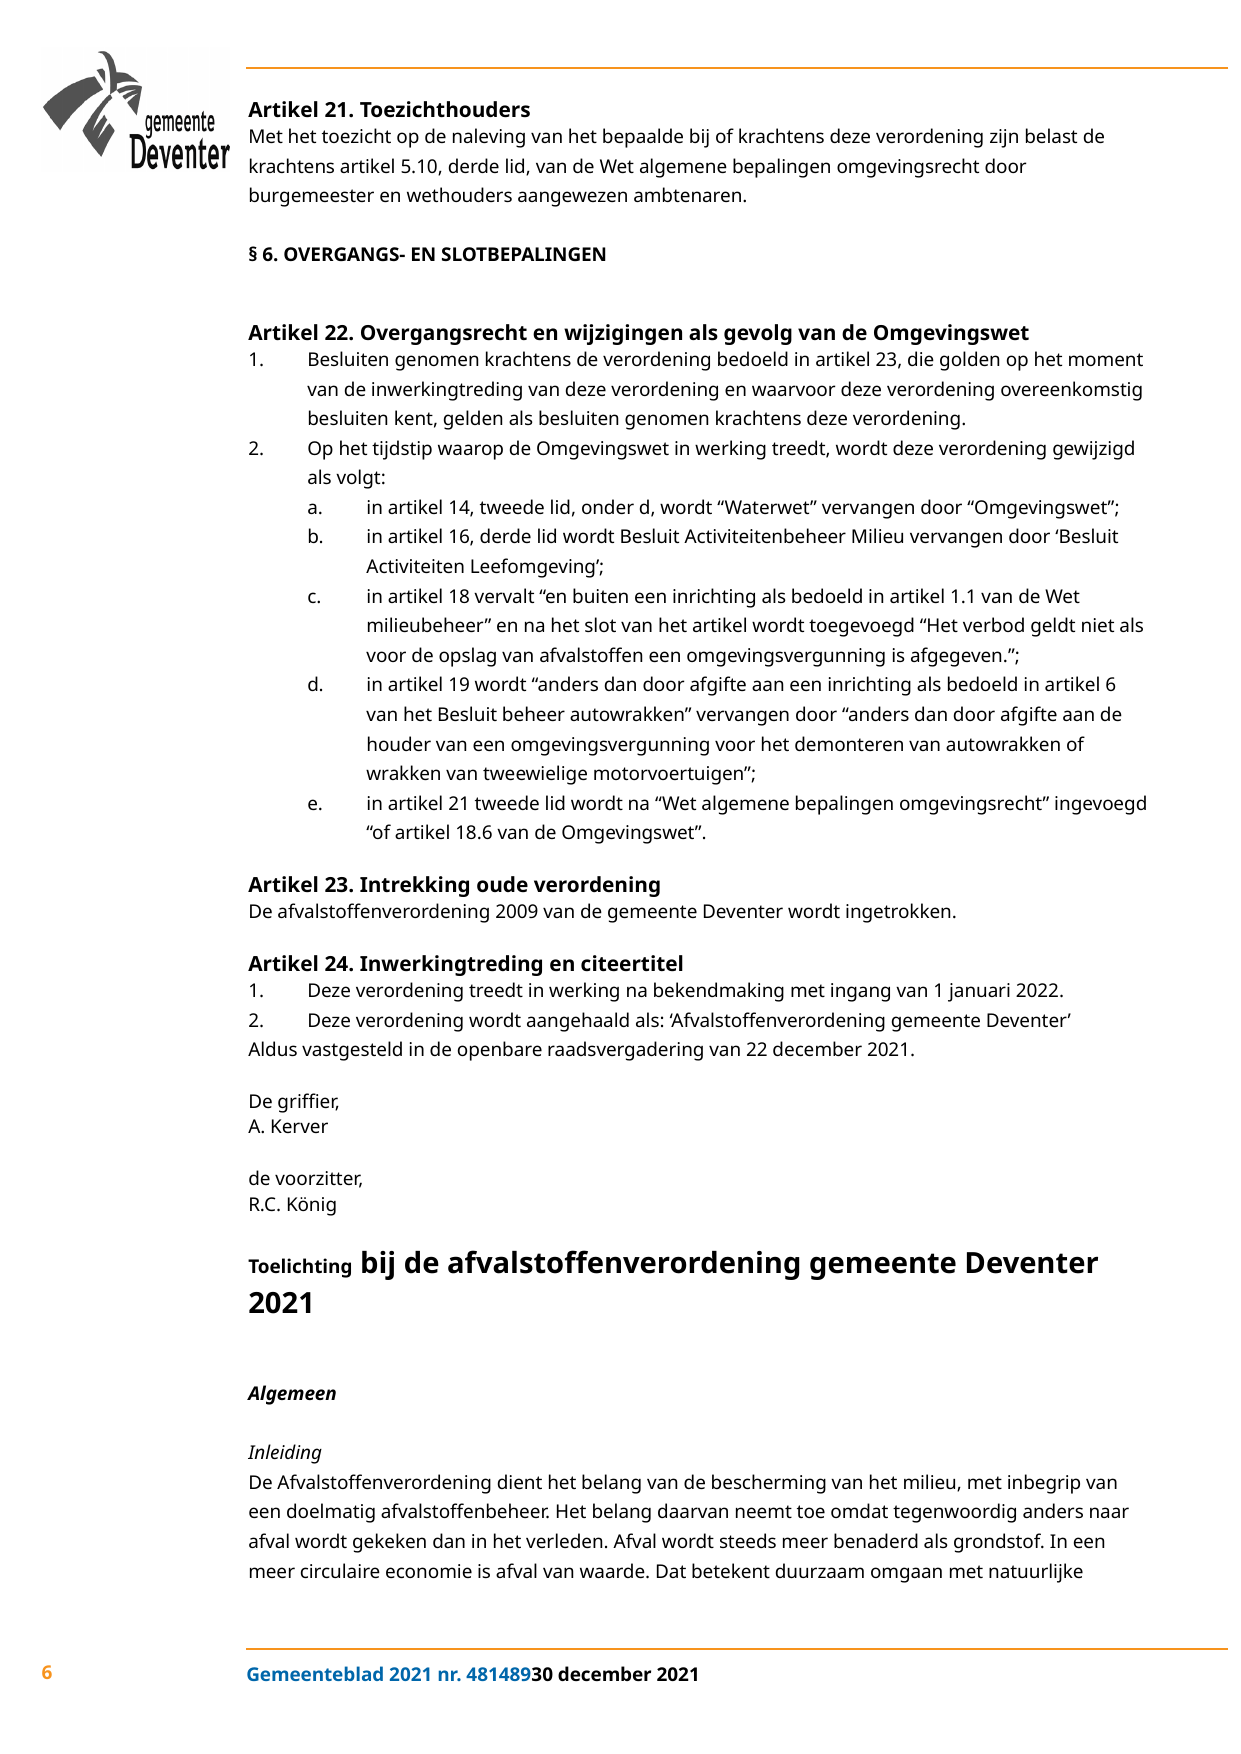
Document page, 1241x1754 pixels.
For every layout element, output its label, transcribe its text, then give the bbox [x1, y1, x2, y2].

text Artikel 24. Inwerkingtreding en citeertitel [248, 949, 1152, 977]
list Besluiten genomen krachtens de verordening bedoeld in artikel 23, die golden op het moment van de inwerkingtreding van deze verordening en waarvoor deze verordening overeenkomstig besluiten kent, gelden als besluiten genomen krachtens deze verordening. [248, 346, 1152, 431]
text De griffier, [248, 1088, 1152, 1113]
text Artikel 23. Intrekking oude verordening [248, 870, 1152, 898]
list in artikel 19 wordt “anders dan door afgifte aan een inrichting als bedoeld in artikel 6 van het Besluit beheer autowrakken” vervangen door “anders dan door afgifte aan de houder van een omgevingsvergunning voor het demonteren van autowrakken of wrakken van tweewielige motorvoertuigen”; [307, 672, 1152, 786]
text Met het toezicht op de naleving van het bepaalde bij of krachtens deze verordening zijn belast de krachtens artikel 5.10, derde lid, van de Wet algemene bepalingen omgevingsrecht door burgemeester en wethouders aangewezen ambtenaren. [248, 123, 1152, 208]
text A. Kerver [248, 1113, 1152, 1139]
picture [41, 47, 231, 172]
list in artikel 18 vervalt “en buiten een inrichting als bedoeld in artikel 1.1 van de Wet milieubeheer” en na het slot van het artikel wordt toegevoegd “Het verbod geldt niet als voor de opslag van afvalstoffen een omgevingsvergunning is afgegeven.”; [307, 583, 1152, 668]
text R.C. König [248, 1191, 1152, 1216]
list in artikel 16, derde lid wordt Besluit Activiteitenbeheer Milieu vervangen door ‘Besluit Activiteiten Leefomgeving’; [307, 524, 1152, 579]
text Toelichting bij de afvalstoffenverordening gemeente Deventer 2021 [248, 1242, 1152, 1322]
text Aldus vastgesteld in de openbare raadsvergadering van 22 december 2021. [248, 1036, 1152, 1062]
list Op het tijdstip waarop de Omgevingswet in werking treedt, wordt deze verordening gewijzigd als volgt: [248, 435, 1152, 490]
text De afvalstoffenverordening 2009 van de gemeente Deventer wordt ingetrokken. [248, 898, 1152, 924]
list in artikel 14, tweede lid, onder d, wordt “Waterwet” vervangen door “Omgevingswet”; [307, 494, 1152, 520]
text Algemeen [248, 1380, 1152, 1406]
list in artikel 21 tweede lid wordt na “Wet algemene bepalingen omgevingsrecht” ingevoegd “of artikel 18.6 van de Omgevingswet”. [307, 790, 1152, 845]
text De Afvalstoffenverordening dient het belang van de bescherming van het milieu, met inbegrip van een doelmatig afvalstoffenbeheer. Het belang daarvan neemt toe omdat tegenwoordig anders naar afval wordt gekeken dan in het verleden. Afval wordt steeds meer benaderd als grondstof. In een meer circulaire economie is afval van waarde. Dat betekent duurzaam omgaan met natuurlijke [248, 1469, 1152, 1583]
text Artikel 21. Toezichthouders [248, 95, 1152, 123]
list Deze verordening treedt in werking na bekendmaking met ingang van 1 januari 2022. [248, 977, 1152, 1003]
list Deze verordening wordt aangehaald als: ‘Afvalstoffenverordening gemeente Deventer’ [248, 1007, 1152, 1032]
text Inleiding [248, 1439, 1152, 1465]
text Artikel 22. Overgangsrecht en wijzigingen als gevolg van de Omgevingswet [248, 318, 1152, 346]
text de voorzitter, [248, 1165, 1152, 1191]
text § 6. OVERGANGS- EN SLOTBEPALINGEN [248, 242, 1152, 267]
